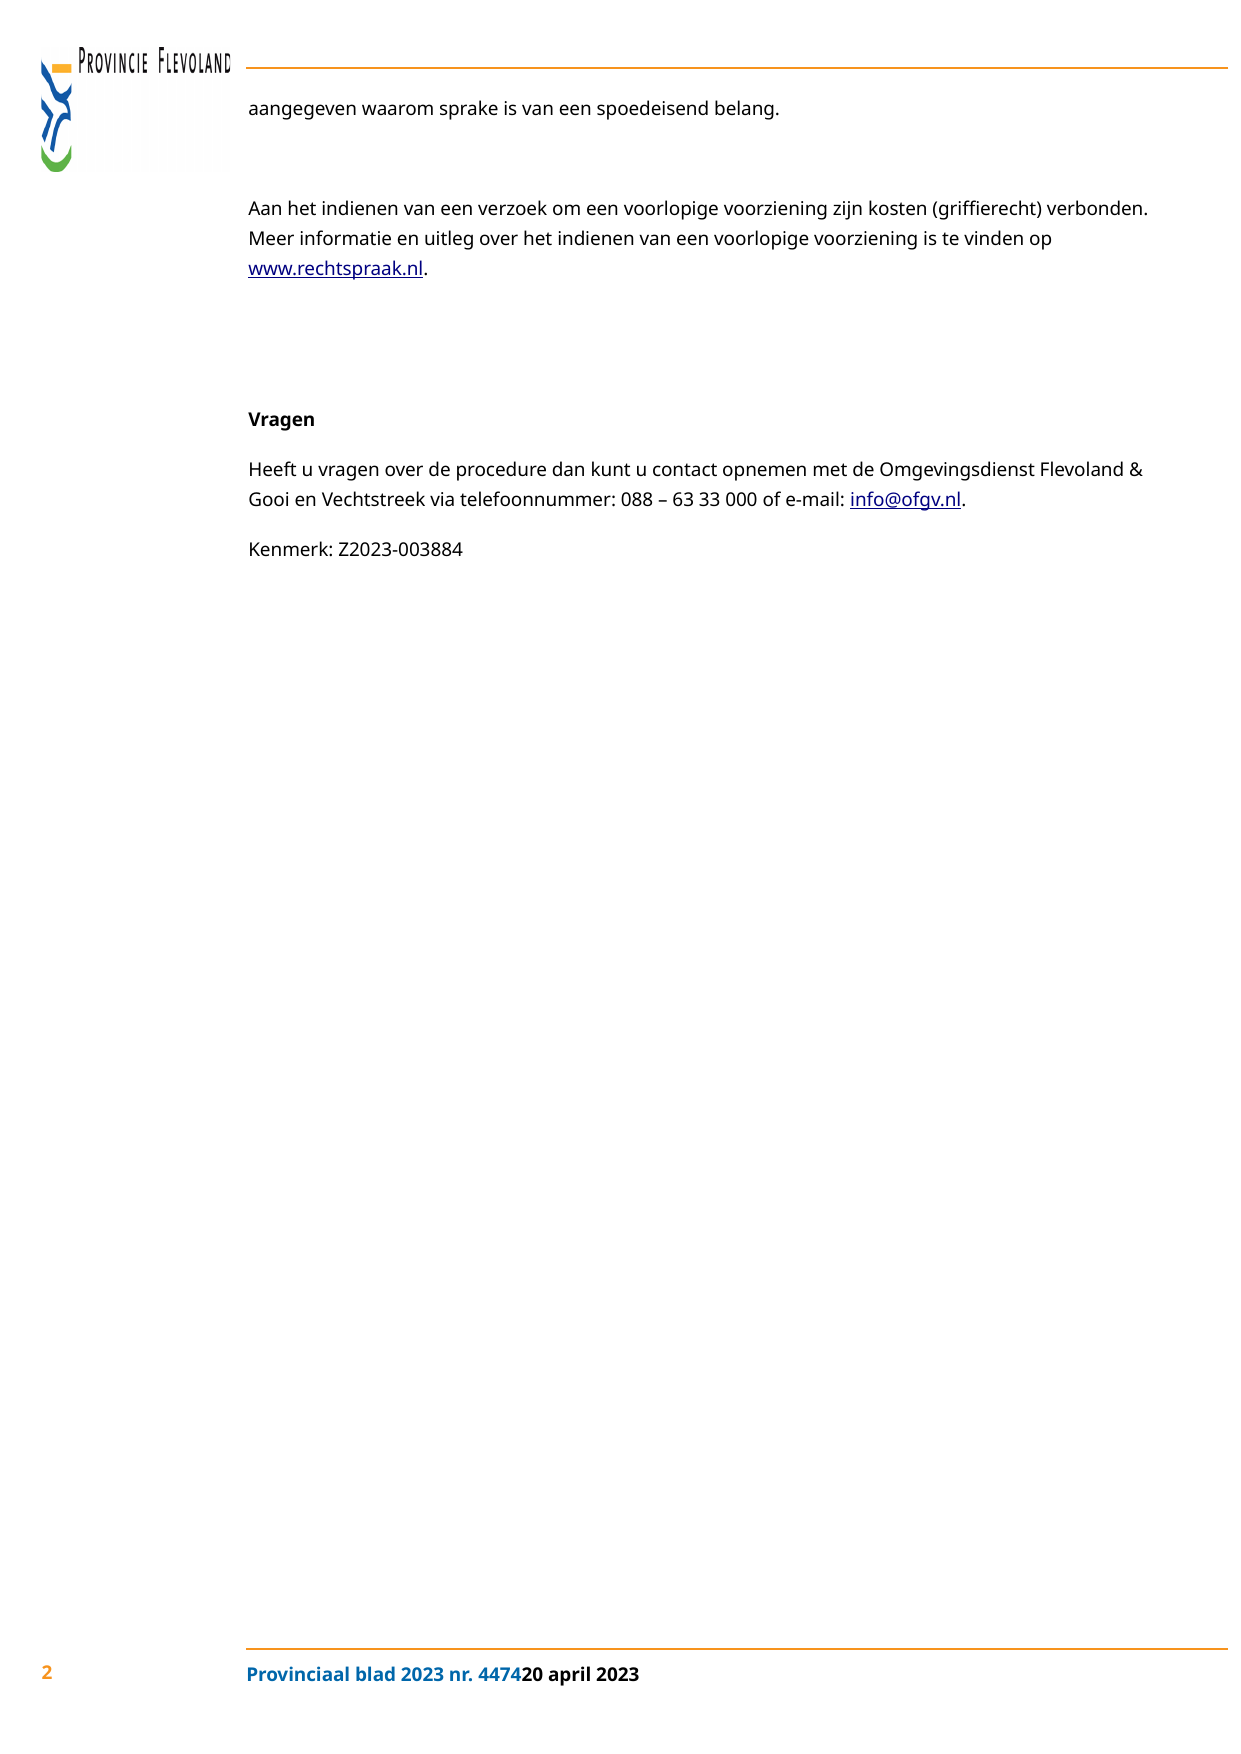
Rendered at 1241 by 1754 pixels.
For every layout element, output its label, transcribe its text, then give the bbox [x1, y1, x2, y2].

picture [41, 47, 231, 172]
text Vragen [248, 406, 1152, 432]
text Heeft u vragen over de procedure dan kunt u contact opnemen met de Omgevingsdienst Flevoland & Gooi en Vechtstreek via telefoonnummer: 088 – 63 33 000 of e-mail: info@ofgv.nl. [248, 456, 1152, 512]
text Aan het indienen van een verzoek om een voorlopige voorziening zijn kosten (griffierecht) verbonden. Meer informatie en uitleg over het indienen van een voorlopige voorziening is te vinden op www.rechtspraak.nl. [248, 196, 1152, 281]
text aangegeven waarom sprake is van een spoedeisend belang. [248, 95, 1152, 121]
text Kenmerk: Z2023-003884 [248, 536, 1152, 562]
